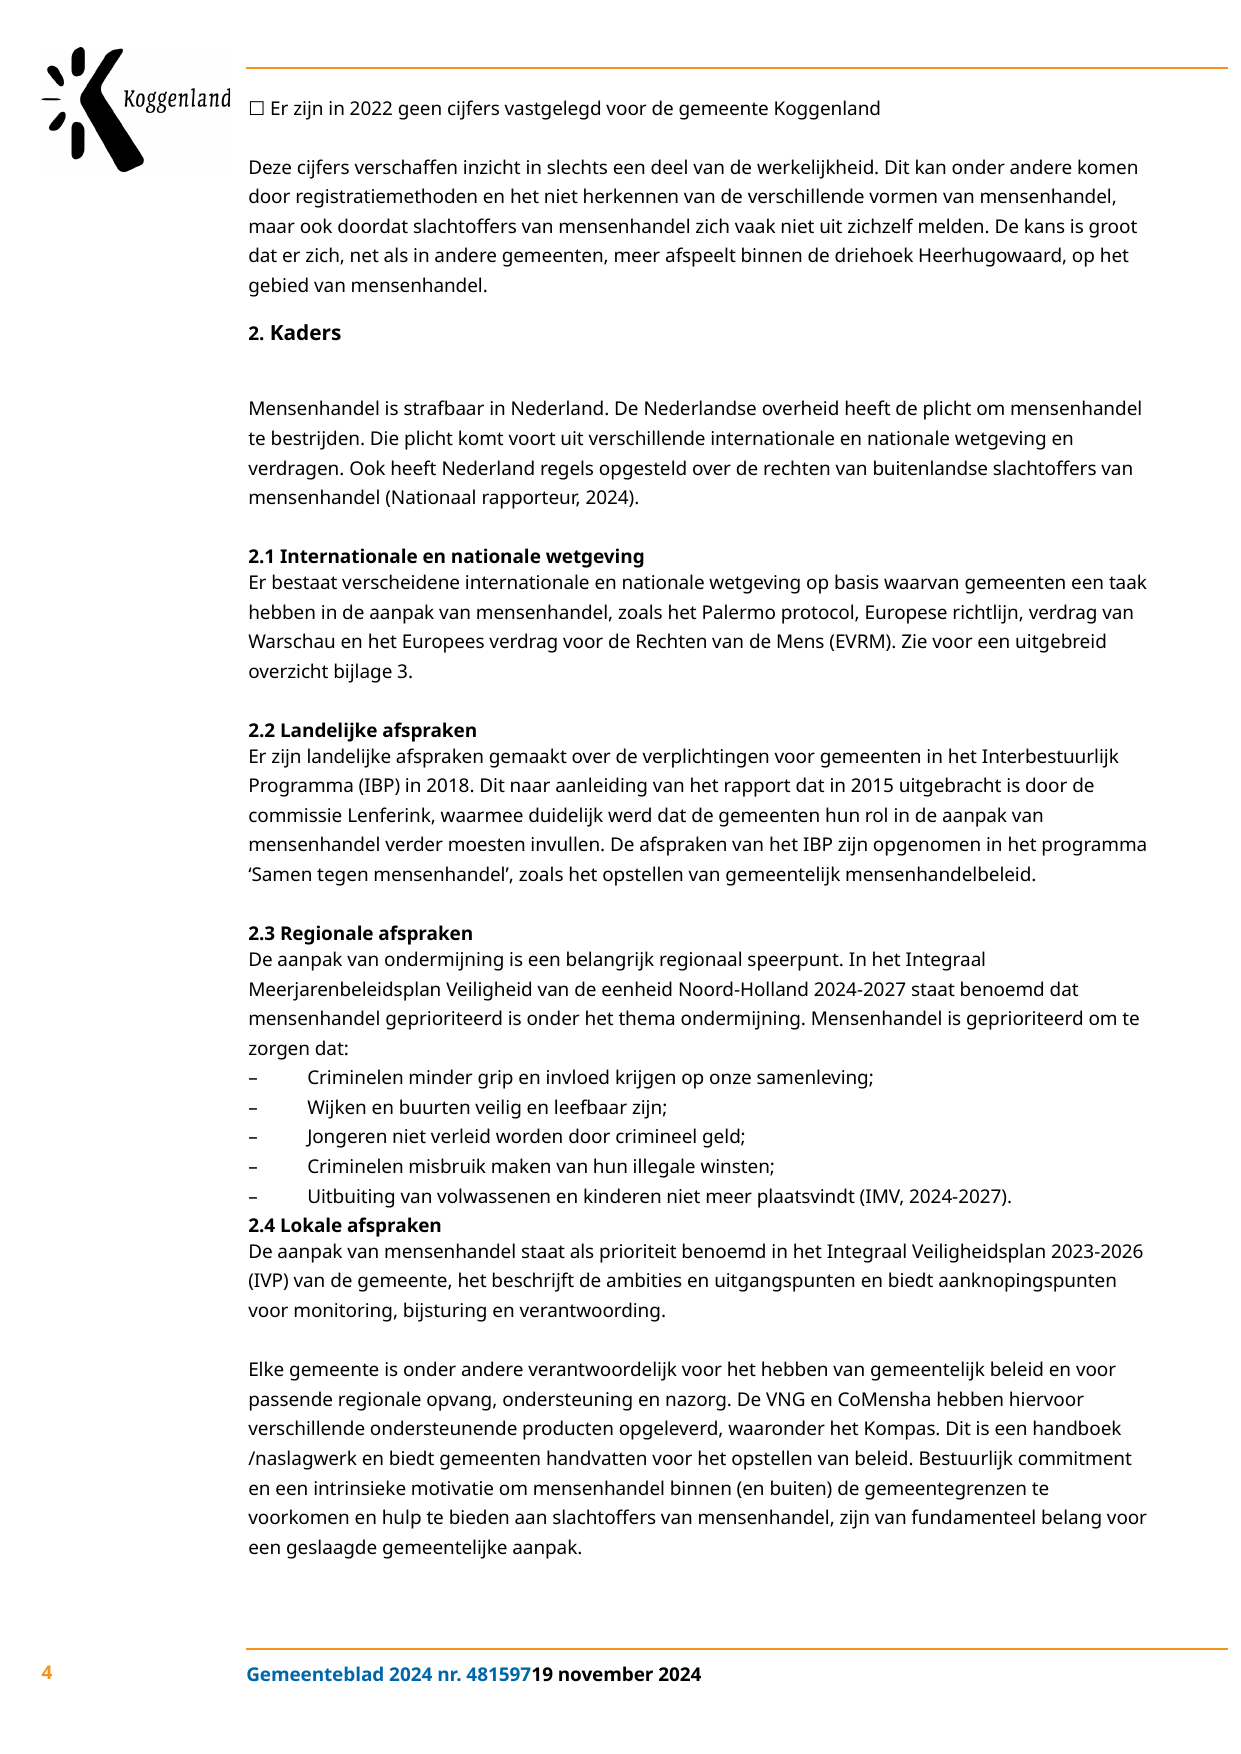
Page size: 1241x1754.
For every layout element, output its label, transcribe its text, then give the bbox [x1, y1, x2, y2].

list Jongeren niet verleid worden door crimineel geld; [248, 1124, 1152, 1149]
text 2. Kaders [248, 318, 1152, 346]
text 2.4 Lokale afspraken [248, 1212, 1152, 1238]
list Criminelen minder grip en invloed krijgen op onze samenleving; [248, 1064, 1152, 1090]
text Mensenhandel is strafbaar in Nederland. De Nederlandse overheid heeft de plicht om mensenhandel te bestrijden. Die plicht komt voort uit verschillende internationale en nationale wetgeving en verdragen. Ook heeft Nederland regels opgesteld over de rechten van buitenlandse slachtoffers van mensenhandel (Nationaal rapporteur, 2024). [248, 396, 1152, 510]
list Uitbuiting van volwassenen en kinderen niet meer plaatsvindt (IMV, 2024-2027). [248, 1183, 1152, 1208]
list Criminelen misbruik maken van hun illegale winsten; [248, 1153, 1152, 1179]
text Er bestaat verscheidene internationale en nationale wetgeving op basis waarvan gemeenten een taak hebben in de aanpak van mensenhandel, zoals het Palermo protocol, Europese richtlijn, verdrag van Warschau en het Europees verdrag voor de Rechten van de Mens (EVRM). Zie voor een uitgebreid overzicht bijlage 3. [248, 569, 1152, 684]
text ☐ Er zijn in 2022 geen cijfers vastgelegd voor de gemeente Koggenland [248, 95, 1152, 121]
text Elke gemeente is onder andere verantwoordelijk voor het hebben van gemeentelijk beleid en voor passende regionale opvang, ondersteuning en nazorg. De VNG en CoMensha hebben hiervoor verschillende ondersteunende producten opgeleverd, waaronder het Kompas. Dit is een handboek /naslagwerk en biedt gemeenten handvatten voor het opstellen van beleid. Bestuurlijk commitment en een intrinsieke motivatie om mensenhandel binnen (en buiten) de gemeentegrenzen te voorkomen en hulp te bieden aan slachtoffers van mensenhandel, zijn van fundamenteel belang voor een geslaagde gemeentelijke aanpak. [248, 1356, 1152, 1560]
text Er zijn landelijke afspraken gemaakt over de verplichtingen voor gemeenten in het Interbestuurlijk Programma (IBP) in 2018. Dit naar aanleiding van het rapport dat in 2015 uitgebracht is door de commissie Lenferink, waarmee duidelijk werd dat de gemeenten hun rol in de aanpak van mensenhandel verder moesten invullen. De afspraken van het IBP zijn opgenomen in het programma ‘Samen tegen mensenhandel’, zoals het opstellen van gemeentelijk mensenhandelbeleid. [248, 743, 1152, 887]
text De aanpak van mensenhandel staat als prioriteit benoemd in het Integraal Veiligheidsplan 2023-2026 (IVP) van de gemeente, het beschrijft de ambities en uitgangspunten en biedt aanknopingspunten voor monitoring, bijsturing en verantwoording. [248, 1238, 1152, 1323]
text De aanpak van ondermijning is een belangrijk regionaal speerpunt. In het Integraal Meerjarenbeleidsplan Veiligheid van de eenheid Noord-Holland 2024-2027 staat benoemd dat mensenhandel geprioriteerd is onder het thema ondermijning. Mensenhandel is geprioriteerd om te zorgen dat: [248, 946, 1152, 1061]
text 2.1 Internationale en nationale wetgeving [248, 543, 1152, 569]
text Deze cijfers verschaffen inzicht in slechts een deel van de werkelijkheid. Dit kan onder andere komen door registratiemethoden en het niet herkennen van de verschillende vormen van mensenhandel, maar ook doordat slachtoffers van mensenhandel zich vaak niet uit zichzelf melden. De kans is groot dat er zich, net als in andere gemeenten, meer afspeelt binnen de driehoek Heerhugowaard, op het gebied van mensenhandel. [248, 154, 1152, 298]
text 2.2 Landelijke afspraken [248, 717, 1152, 743]
text 2.3 Regionale afspraken [248, 920, 1152, 946]
picture [41, 47, 231, 172]
list Wijken en buurten veilig en leefbaar zijn; [248, 1094, 1152, 1120]
